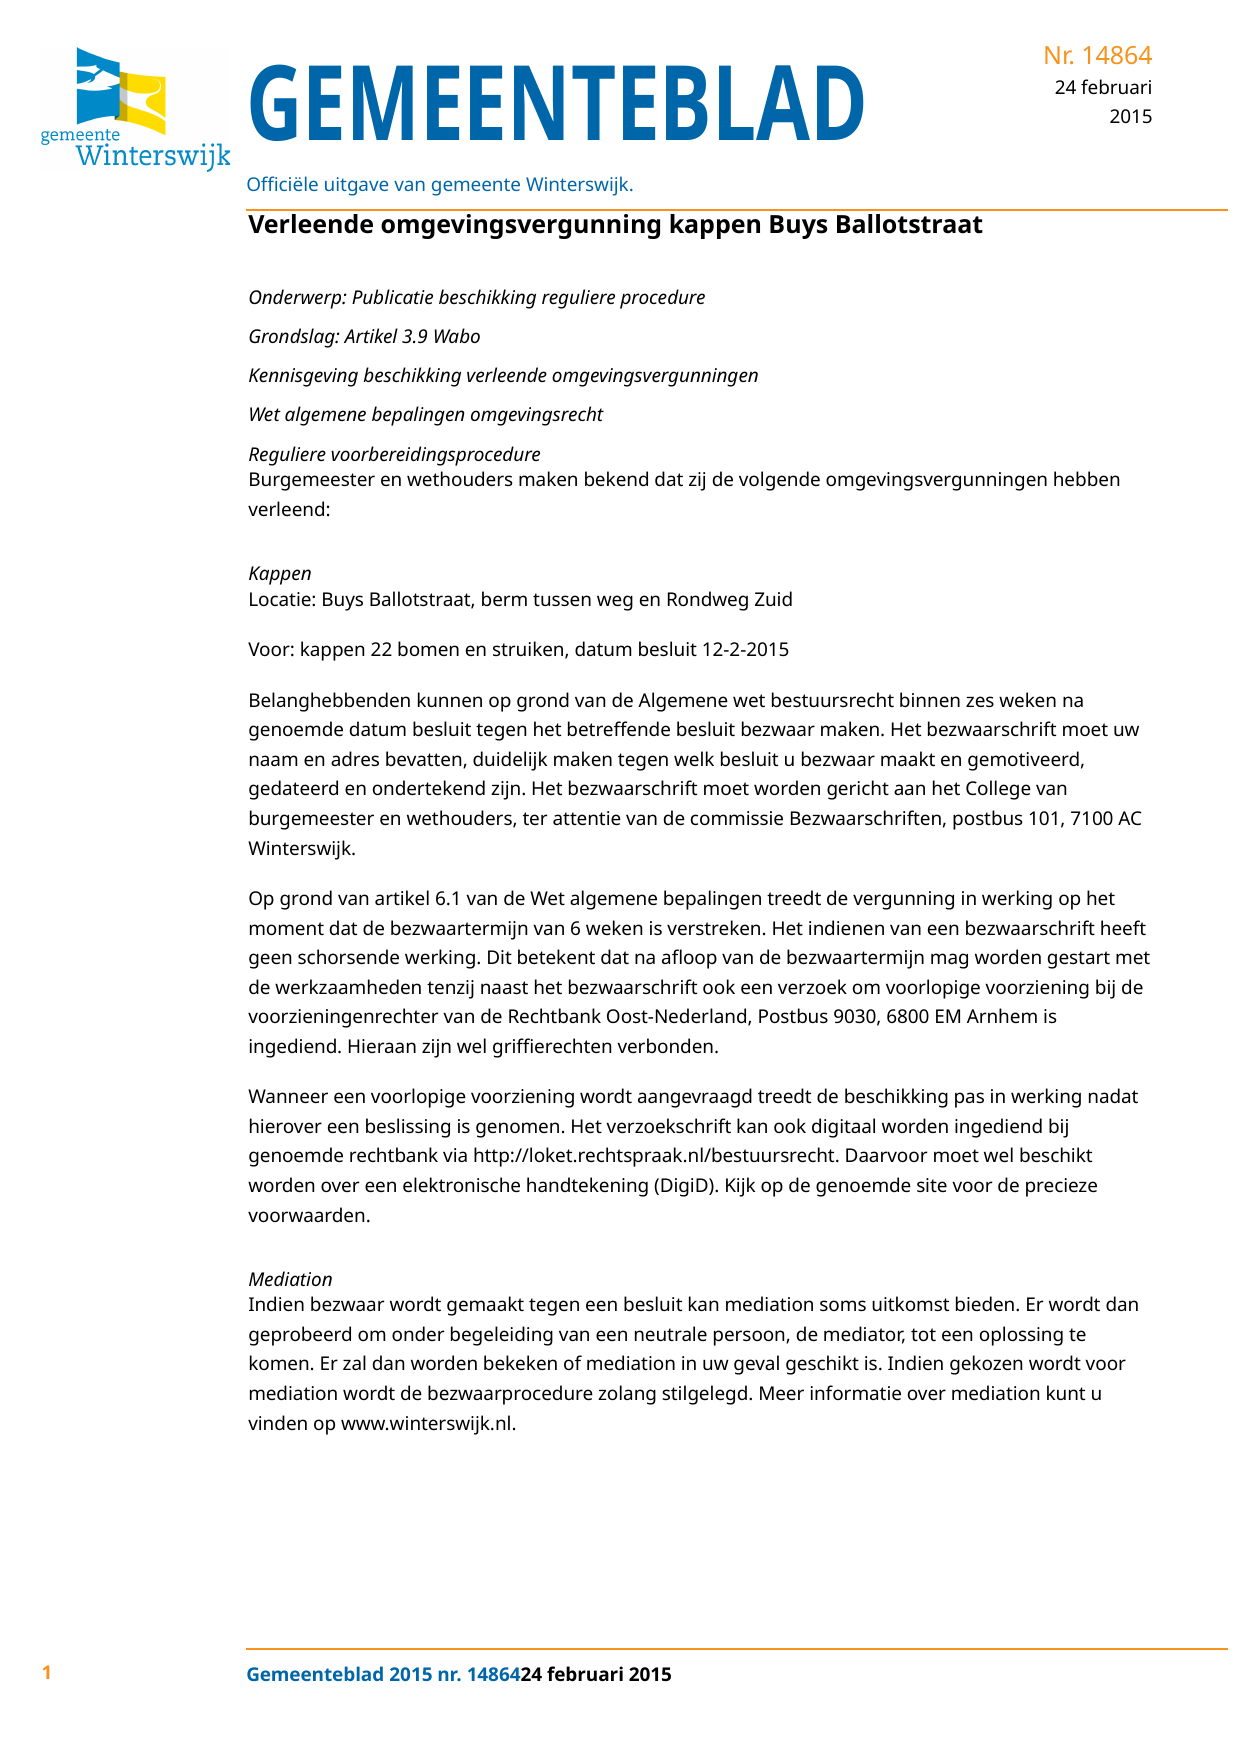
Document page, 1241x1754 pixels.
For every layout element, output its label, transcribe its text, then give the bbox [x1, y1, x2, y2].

text Verleende omgevingsvergunning kappen Buys Ballotstraat [248, 211, 1152, 241]
text Wet algemene bepalingen omgevingsrecht [248, 402, 1152, 427]
text Kennisgeving beschikking verleende omgevingsvergunningen [248, 362, 1152, 388]
text Op grond van artikel 6.1 van de Wet algemene bepalingen treedt de vergunning in werking op het moment dat de bezwaartermijn van 6 weken is verstreken. Het indienen van een bezwaarschrift heeft geen schorsende werking. Dit betekent dat na afloop van de bezwaartermijn mag worden gestart met de werkzaamheden tenzij naast het bezwaarschrift ook een verzoek om voorlopige voorziening bij de voorzieningenrechter van de Rechtbank Oost-Nederland, Postbus 9030, 6800 EM Arnhem is ingediend. Hieraan zijn wel griffierechten verbonden. [248, 885, 1152, 1059]
text Indien bezwaar wordt gemaakt tegen een besluit kan mediation soms uitkomst bieden. Er wordt dan geprobeerd om onder begeleiding van een neutrale persoon, de mediator, tot een oplossing te komen. Er zal dan worden bekeken of mediation in uw geval geschikt is. Indien gekozen wordt voor mediation wordt de bezwaarprocedure zolang stilgelegd. Meer informatie over mediation kunt u vinden op www.winterswijk.nl. [248, 1291, 1152, 1436]
picture [225, 153, 231, 162]
text Kappen [248, 560, 1152, 586]
text Voor: kappen 22 bomen en struiken, datum besluit 12-2-2015 [248, 636, 1152, 662]
text Wanneer een voorlopige voorziening wordt aangevraagd treedt de beschikking pas in werking nadat hierover een beslissing is genomen. Het verzoekschrift kan ook digitaal worden ingediend bij genoemde rechtbank via http://loket.rechtspraak.nl/bestuursrecht. Daarvoor moet wel beschikt worden over een elektronische handtekening (DigiD). Kijk op de genoemde site voor de precieze voorwaarden. [248, 1083, 1152, 1227]
text Grondslag: Artikel 3.9 Wabo [248, 323, 1152, 349]
text Belanghebbenden kunnen op grond van de Algemene wet bestuursrecht binnen zes weken na genoemde datum besluit tegen het betreffende besluit bezwaar maken. Het bezwaarschrift moet uw naam en adres bevatten, duidelijk maken tegen welk besluit u bezwaar maakt en gemotiveerd, gedateerd en ondertekend zijn. Het bezwaarschrift moet worden gericht aan het College van burgemeester en wethouders, ter attentie van de commissie Bezwaarschriften, postbus 101, 7100 AC Winterswijk. [248, 687, 1152, 860]
text Mediation [248, 1266, 1152, 1291]
text Burgemeester en wethouders maken bekend dat zij de volgende omgevingsvergunningen hebben verleend: [248, 467, 1152, 522]
text Reguliere voorbereidingsprocedure [248, 441, 1152, 467]
text Locatie: Buys Ballotstraat, berm tussen weg en Rondweg Zuid [248, 586, 1152, 612]
picture [41, 47, 231, 172]
text Onderwerp: Publicatie beschikking reguliere procedure [248, 284, 1152, 309]
